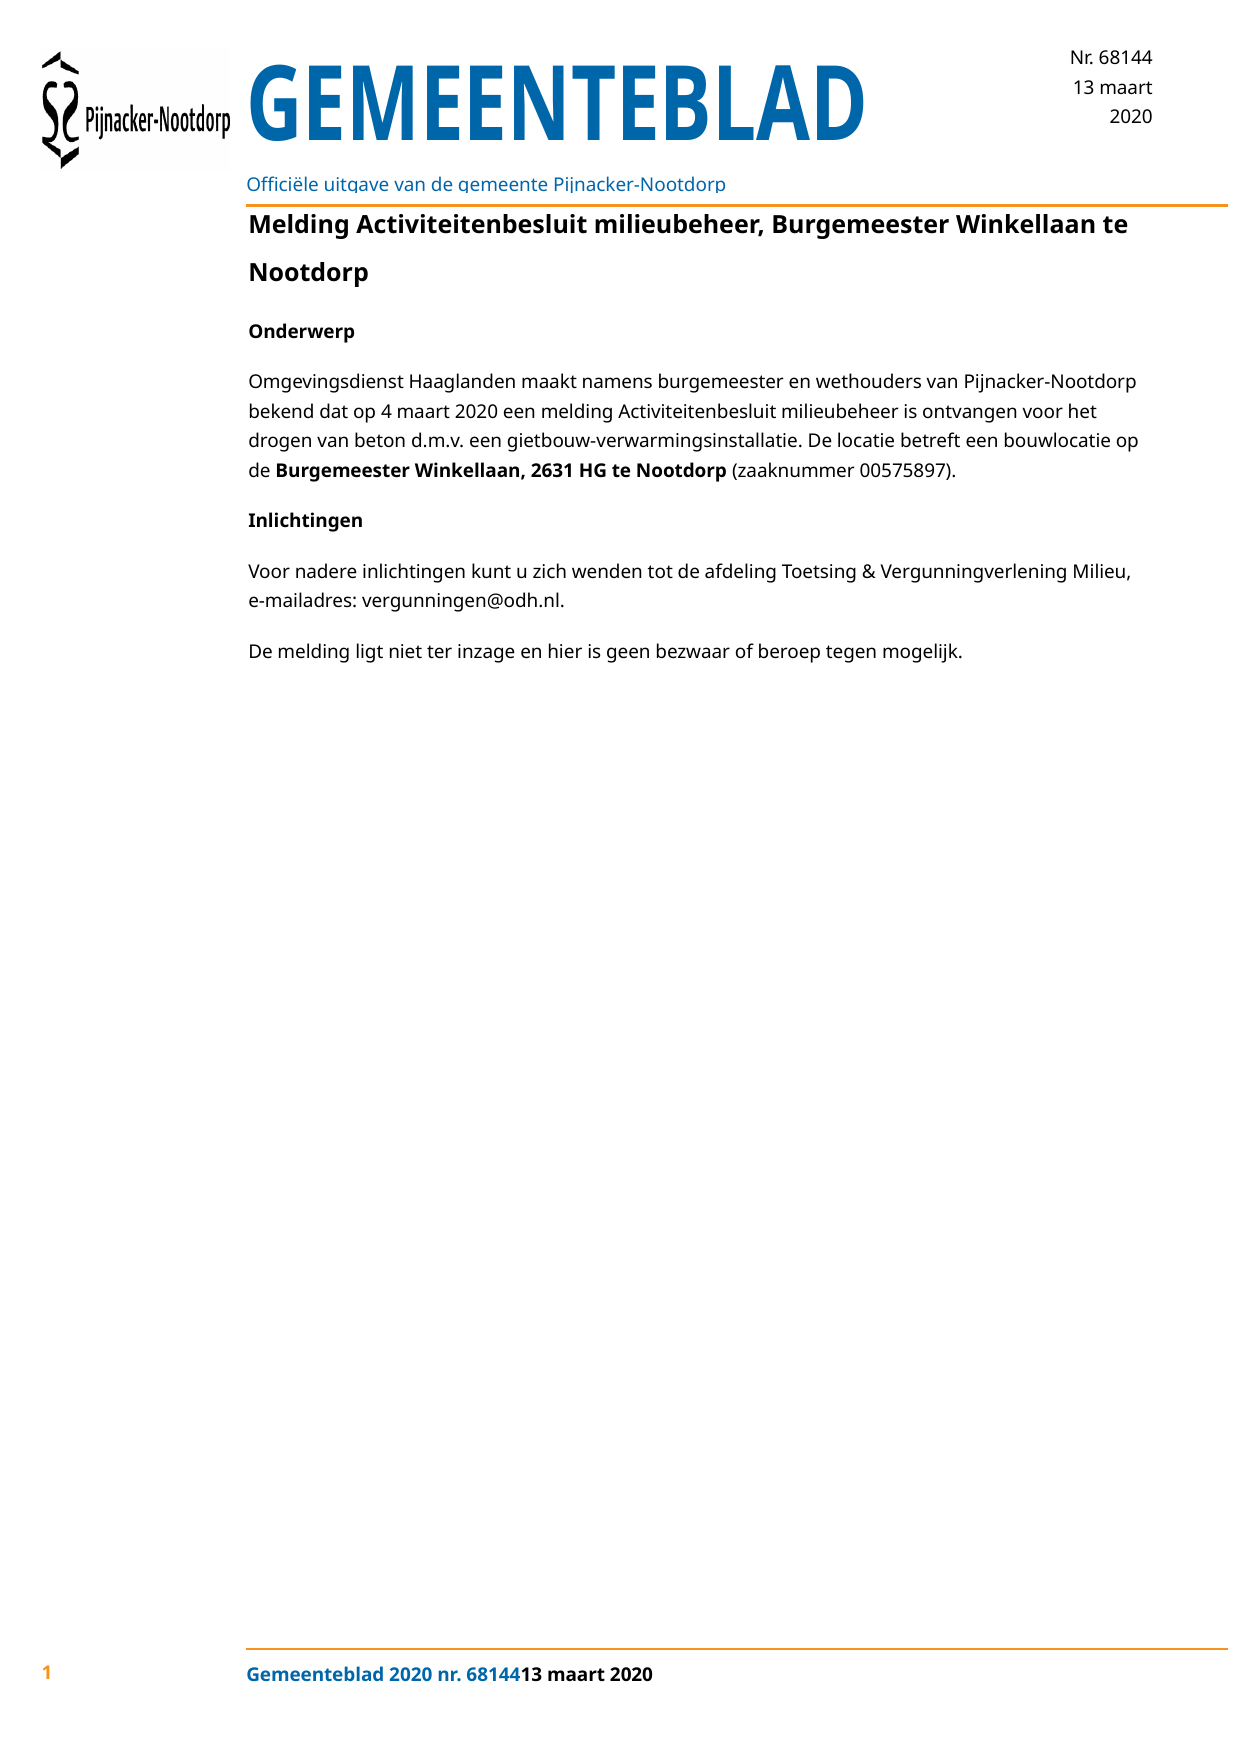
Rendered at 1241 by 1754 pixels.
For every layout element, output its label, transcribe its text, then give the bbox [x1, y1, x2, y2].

text Omgevingsdienst Haaglanden maakt namens burgemeester en wethouders van Pijnacker-Nootdorp bekend dat op 4 maart 2020 een melding Activiteitenbesluit milieubeheer is ontvangen voor het drogen van beton d.m.v. een gietbouw-verwarmingsinstallatie. De locatie betreft een bouwlocatie op de Burgemeester Winkellaan, 2631 HG te Nootdorp (zaaknummer 00575897). [248, 368, 1152, 483]
text De melding ligt niet ter inzage en hier is geen bezwaar of beroep tegen mogelijk. [248, 638, 1152, 664]
text Melding Activiteitenbesluit milieubeheer, Burgemeester Winkellaan te Nootdorp [248, 207, 1152, 288]
picture [41, 47, 231, 172]
text Inlichtingen [248, 507, 1152, 533]
text Onderwerp [248, 318, 1152, 344]
text Voor nadere inlichtingen kunt u zich wenden tot de afdeling Toetsing & Vergunningverlening Milieu, e-mailadres: vergunningen@odh.nl. [248, 558, 1152, 613]
